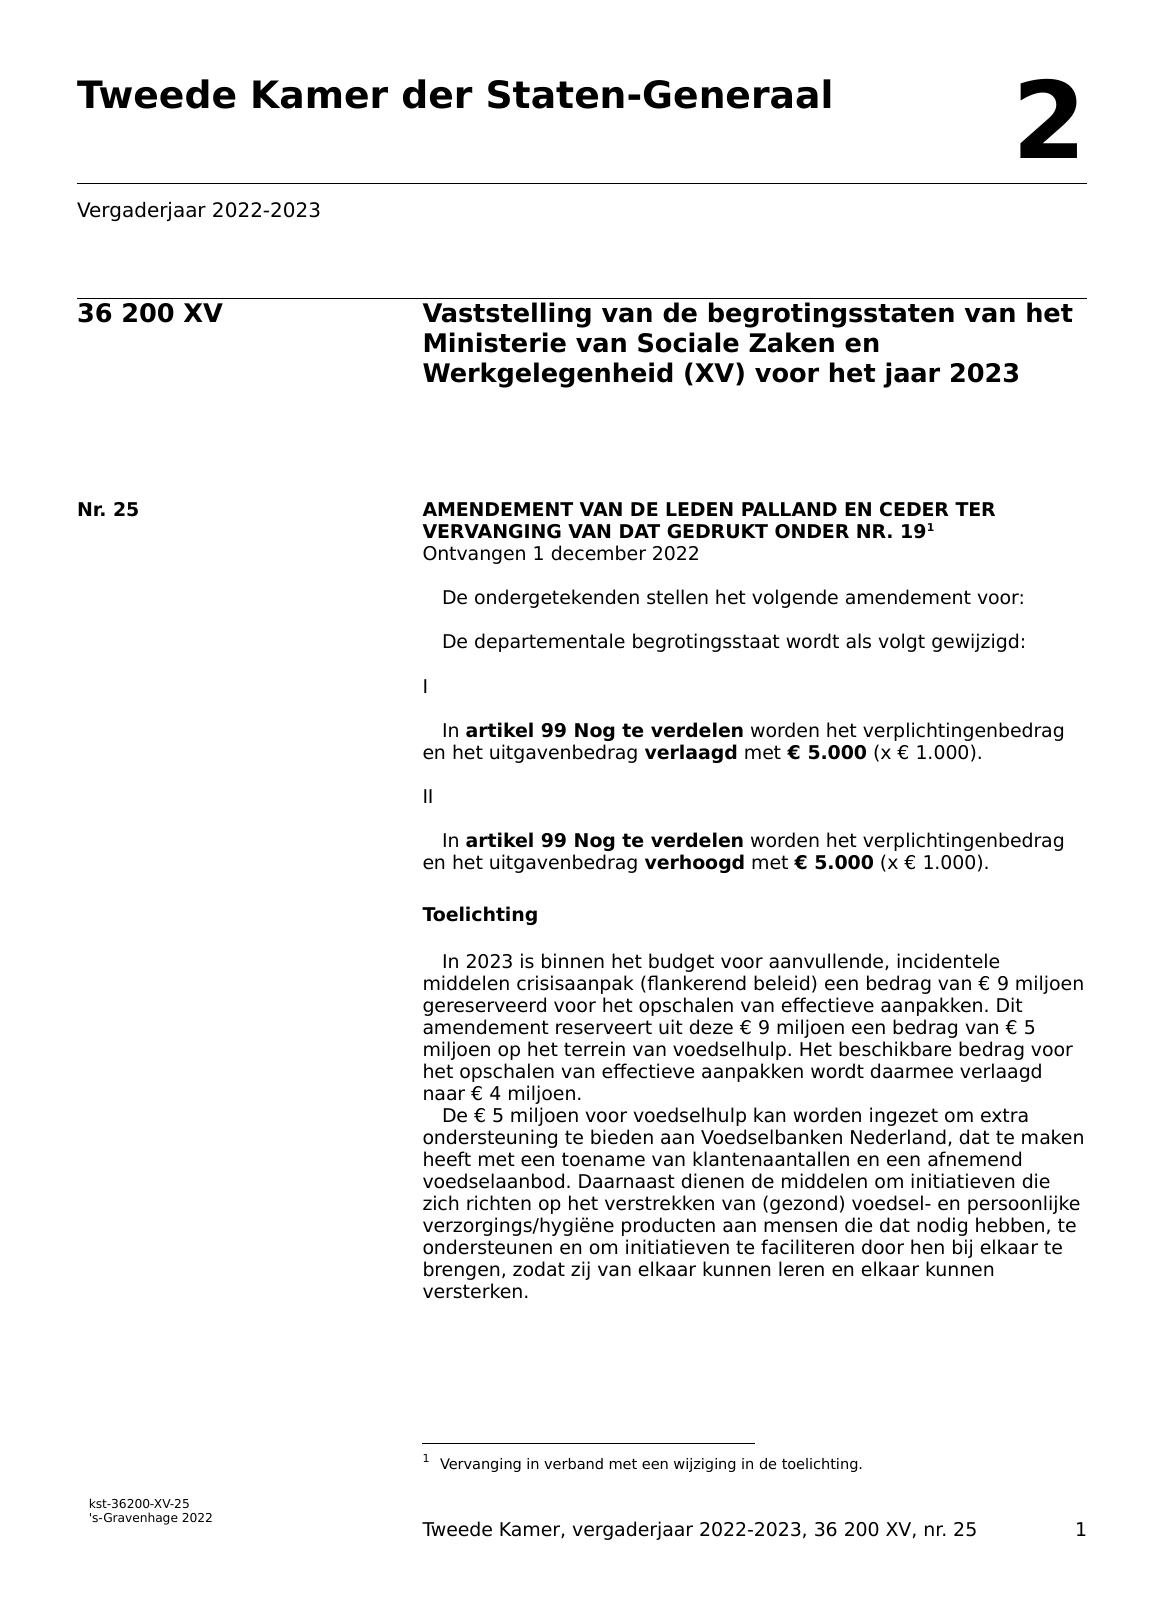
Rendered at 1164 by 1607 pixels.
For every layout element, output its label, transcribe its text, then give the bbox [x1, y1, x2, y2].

text Vervanging in verband met een wijziging in de toelichting. [422, 1452, 1087, 1474]
text De ondergetekenden stellen het volgende amendement voor: [422, 587, 1087, 609]
text In artikel 99 Nog te verdelen worden het verplichtingenbedrag en het uitgavenbedrag verhoogd met € 5.000 (x € 1.000). [422, 830, 1087, 874]
text I [422, 676, 1087, 697]
text In 2023 is binnen het budget voor aanvullende, incidentele middelen crisisaanpak (flankerend beleid) een bedrag van € 9 miljoen gereserveerd voor het opschalen van effectieve aanpakken. Dit amendement reserveert uit deze € 9 miljoen een bedrag van € 5 miljoen op het terrein van voedselhulp. Het beschikbare bedrag voor het opschalen van effectieve aanpakken wordt daarmee verlaagd naar € 4 miljoen. [422, 951, 1087, 1105]
subtitle Toelichting [422, 904, 1087, 926]
subtitle 36 200 XV Vaststelling van de begrotingsstaten van het Ministerie van Sociale Zaken en Werkgelegenheid (XV) voor het jaar 2023 [77, 299, 1087, 388]
text De departementale begrotingsstaat wordt als volgt gewijzigd: [422, 631, 1087, 653]
text De € 5 miljoen voor voedselhulp kan worden ingezet om extra ondersteuning te bieden aan Voedselbanken Nederland, dat te maken heeft met een toename van klantenaantallen en een afnemend voedselaanbod. Daarnaast dienen de middelen om initiatieven die zich richten op het verstrekken van (gezond) voedsel- en persoonlijke verzorgings/hygiëne producten aan mensen die dat nodig hebben, te ondersteunen en om initiatieven te faciliteren door hen bij elkaar te brengen, zodat zij van elkaar kunnen leren en elkaar kunnen versterken. [422, 1105, 1087, 1303]
text Ontvangen 1 december 2022 [422, 543, 1087, 565]
text 's-Gravenhage 2022 [88, 1511, 323, 1525]
text In artikel 99 Nog te verdelen worden het verplichtingenbedrag en het uitgavenbedrag verlaagd met € 5.000 (x € 1.000). [422, 720, 1087, 764]
text kst-36200-XV-25 [88, 1497, 323, 1511]
table_header Tweede Kamer der Staten-Generaal [77, 59, 886, 183]
subtitle Nr. 25 AMENDEMENT VAN DE LEDEN PALLAND EN CEDER TER VERVANGING VAN DAT GEDRUKT ONDER NR. 19 [77, 499, 1087, 543]
table_cell Vergaderjaar 2022-2023 [77, 184, 1087, 298]
table_header 2 [886, 59, 1087, 183]
text II [422, 786, 1087, 808]
